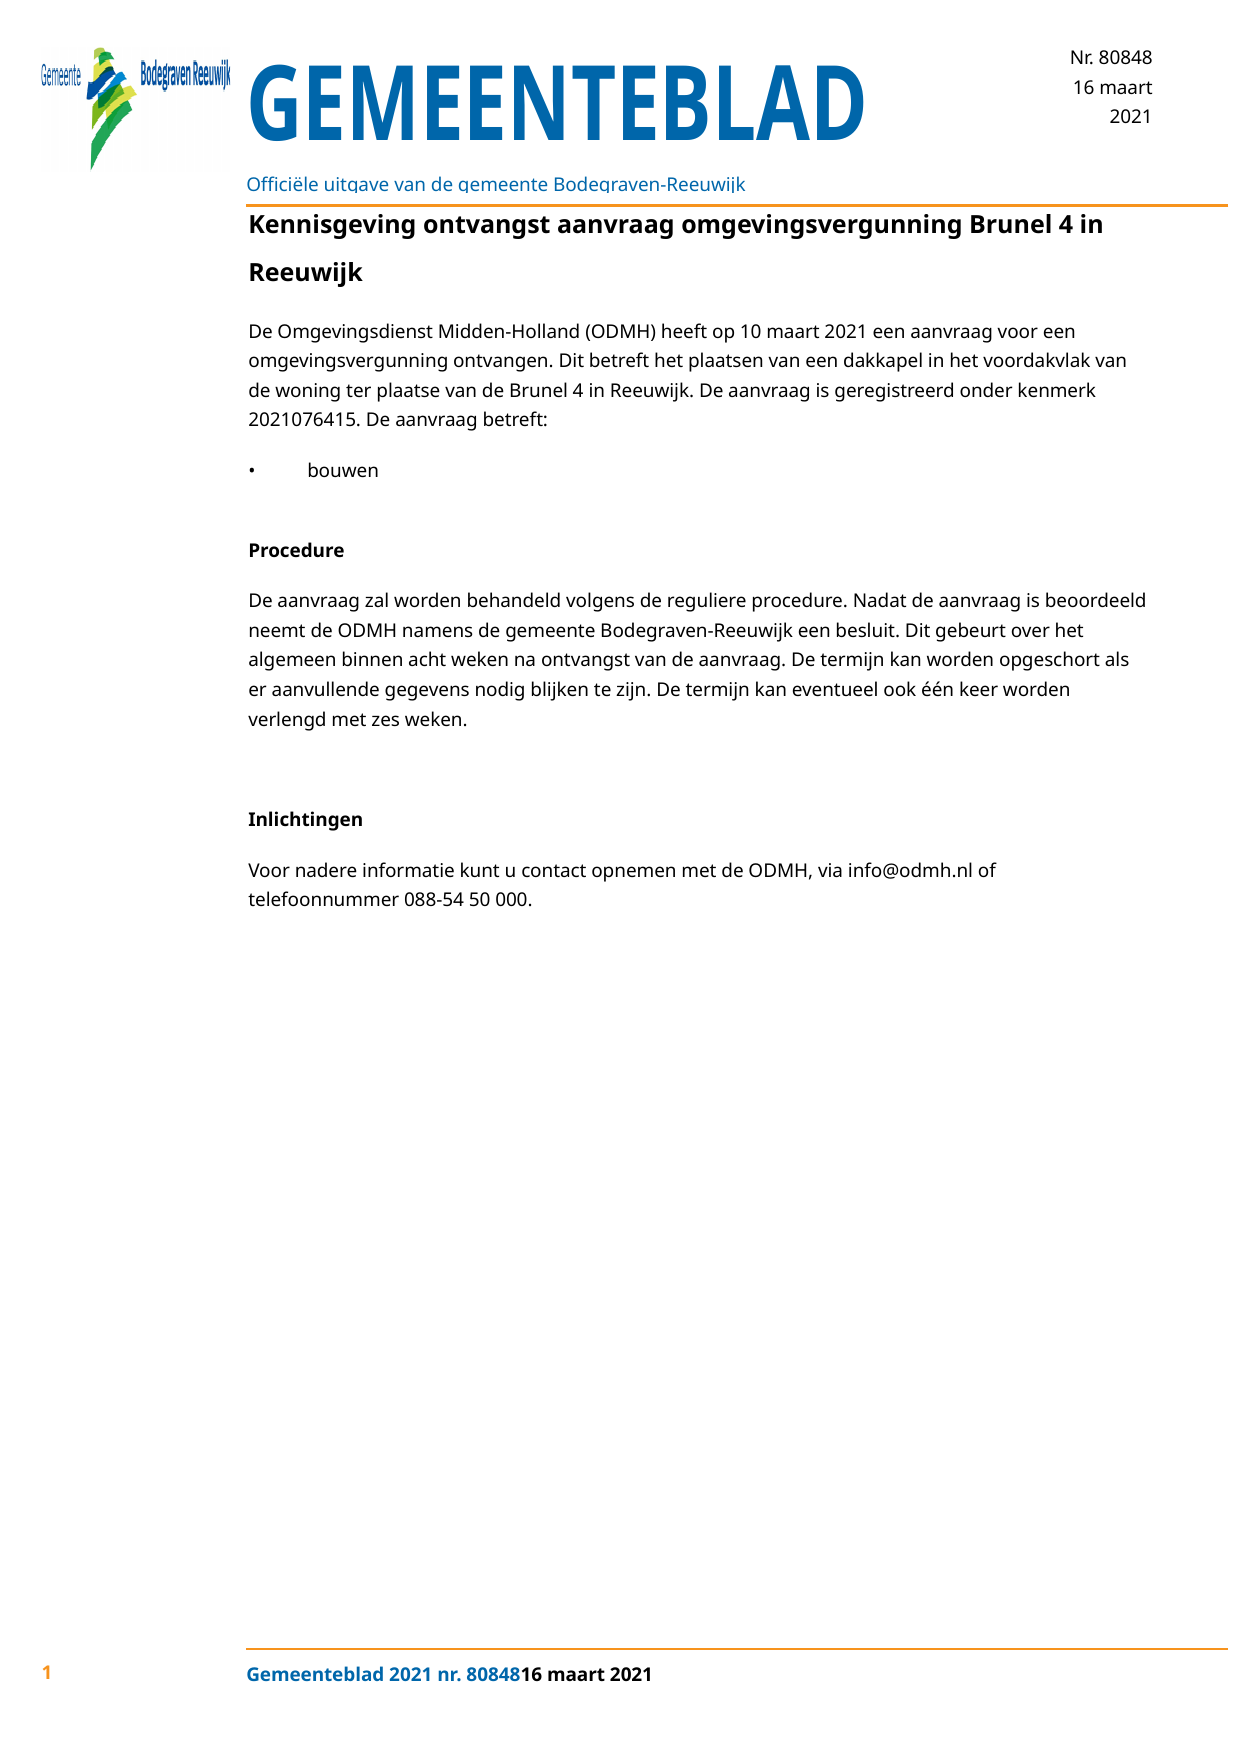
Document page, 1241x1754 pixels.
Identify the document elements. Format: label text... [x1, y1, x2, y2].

text De aanvraag zal worden behandeld volgens de reguliere procedure. Nadat de aanvraag is beoordeeld neemt de ODMH namens de gemeente Bodegraven-Reeuwijk een besluit. Dit gebeurt over het algemeen binnen acht weken na ontvangst van de aanvraag. De termijn kan worden opgeschort als er aanvullende gegevens nodig blijken te zijn. De termijn kan eventueel ook één keer worden verlengd met zes weken. [248, 587, 1152, 732]
list bouwen [248, 457, 1152, 483]
text Voor nadere informatie kunt u contact opnemen met de ODMH, via info@odmh.nl of telefoonnummer 088-54 50 000. [248, 857, 1152, 912]
text Procedure [248, 537, 1152, 563]
picture [41, 47, 231, 172]
text Inlichtingen [248, 807, 1152, 832]
text De Omgevingsdienst Midden-Holland (ODMH) heeft op 10 maart 2021 een aanvraag voor een omgevingsvergunning ontvangen. Dit betreft het plaatsen van een dakkapel in het voordakvlak van de woning ter plaatse van de Brunel 4 in Reeuwijk. De aanvraag is geregistreerd onder kenmerk 2021076415. De aanvraag betreft: [248, 318, 1152, 432]
text Kennisgeving ontvangst aanvraag omgevingsvergunning Brunel 4 in Reeuwijk [248, 207, 1152, 288]
